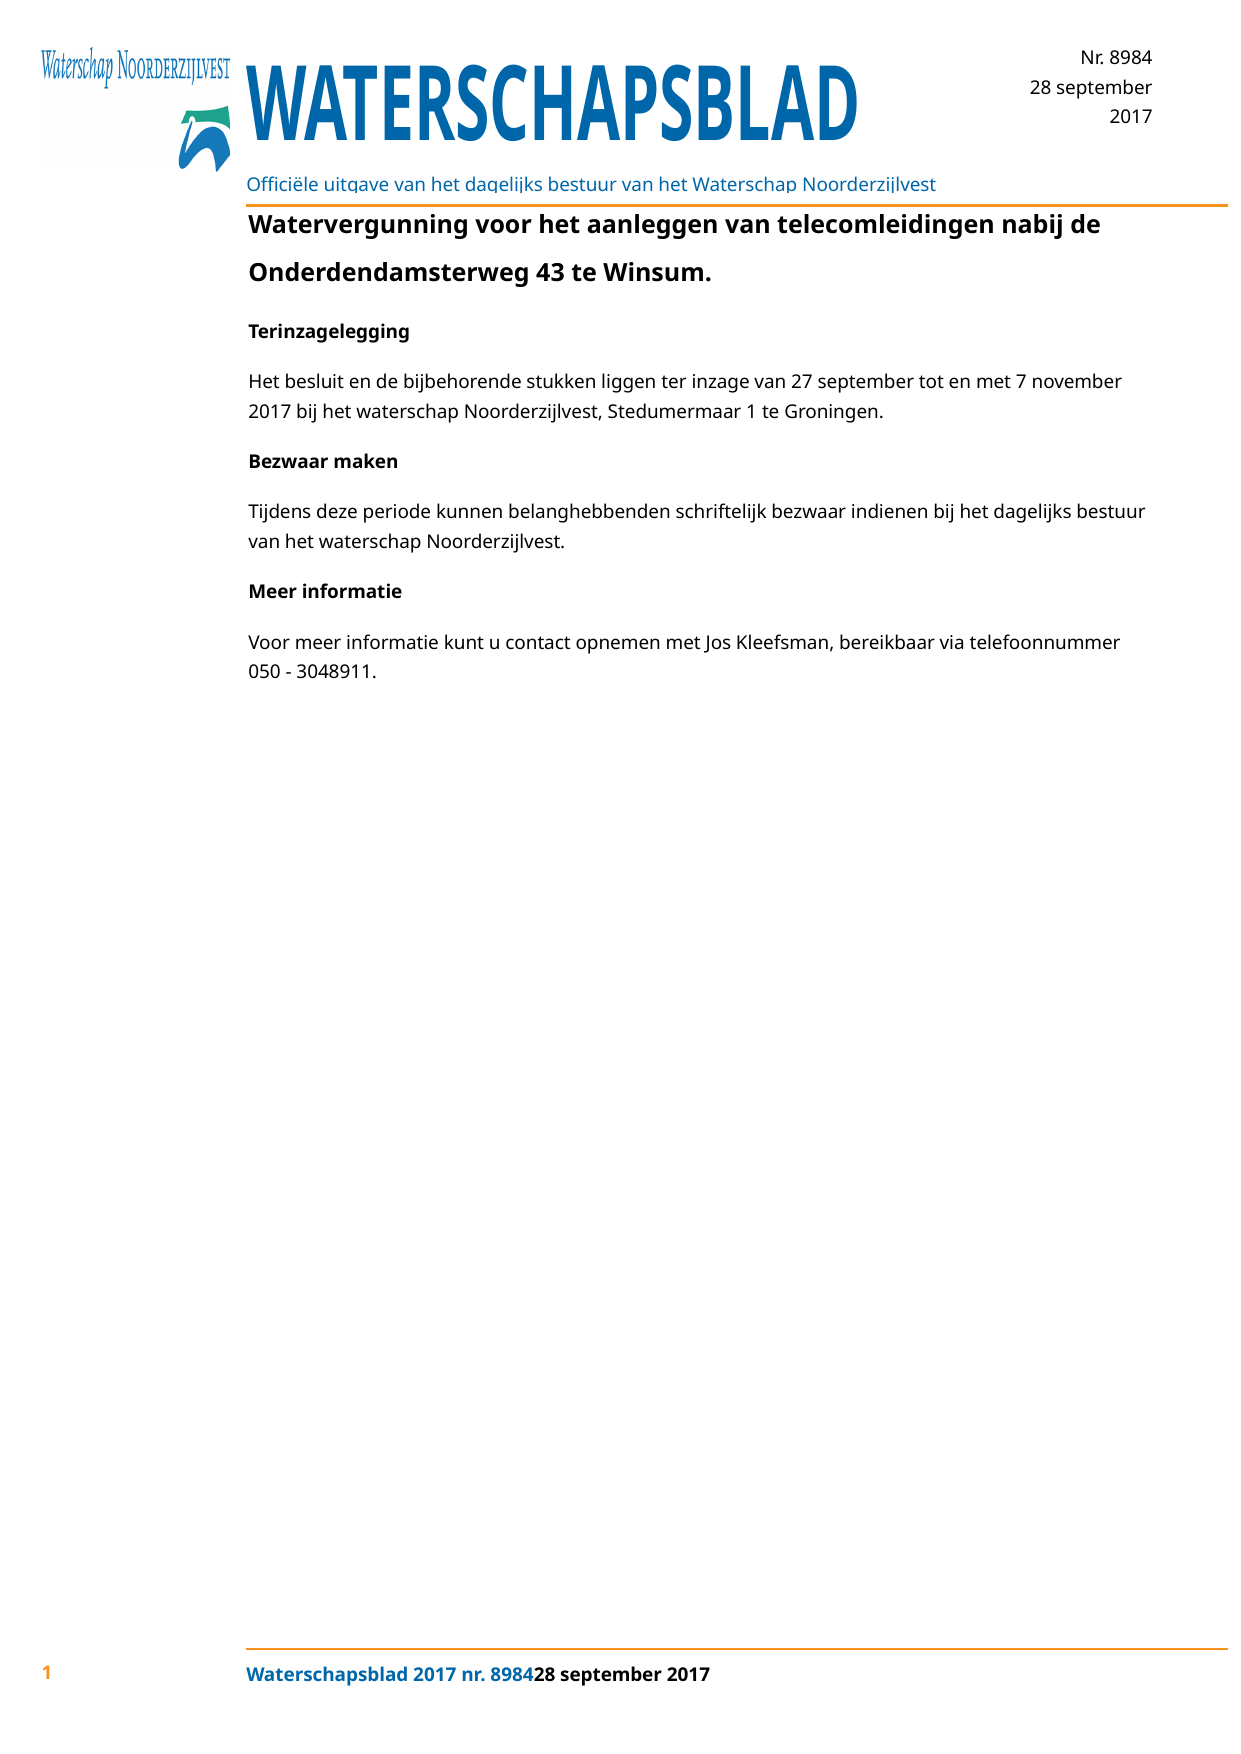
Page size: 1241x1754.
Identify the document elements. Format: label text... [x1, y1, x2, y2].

text Voor meer informatie kunt u contact opnemen met Jos Kleefsman, bereikbaar via telefoonnummer 050 - 3048911. [248, 629, 1152, 684]
text Bezwaar maken [248, 448, 1152, 474]
text Meer informatie [248, 579, 1152, 604]
text Tijdens deze periode kunnen belanghebbenden schriftelijk bezwaar indienen bij het dagelijks bestuur van het waterschap Noorderzijlvest. [248, 499, 1152, 554]
text Terinzagelegging [248, 318, 1152, 344]
picture [41, 47, 231, 172]
text Watervergunning voor het aanleggen van telecomleidingen nabij de Onderdendamsterweg 43 te Winsum. [248, 207, 1152, 288]
text Het besluit en de bijbehorende stukken liggen ter inzage van 27 september tot en met 7 november 2017 bij het waterschap Noorderzijlvest, Stedumermaar 1 te Groningen. [248, 368, 1152, 424]
